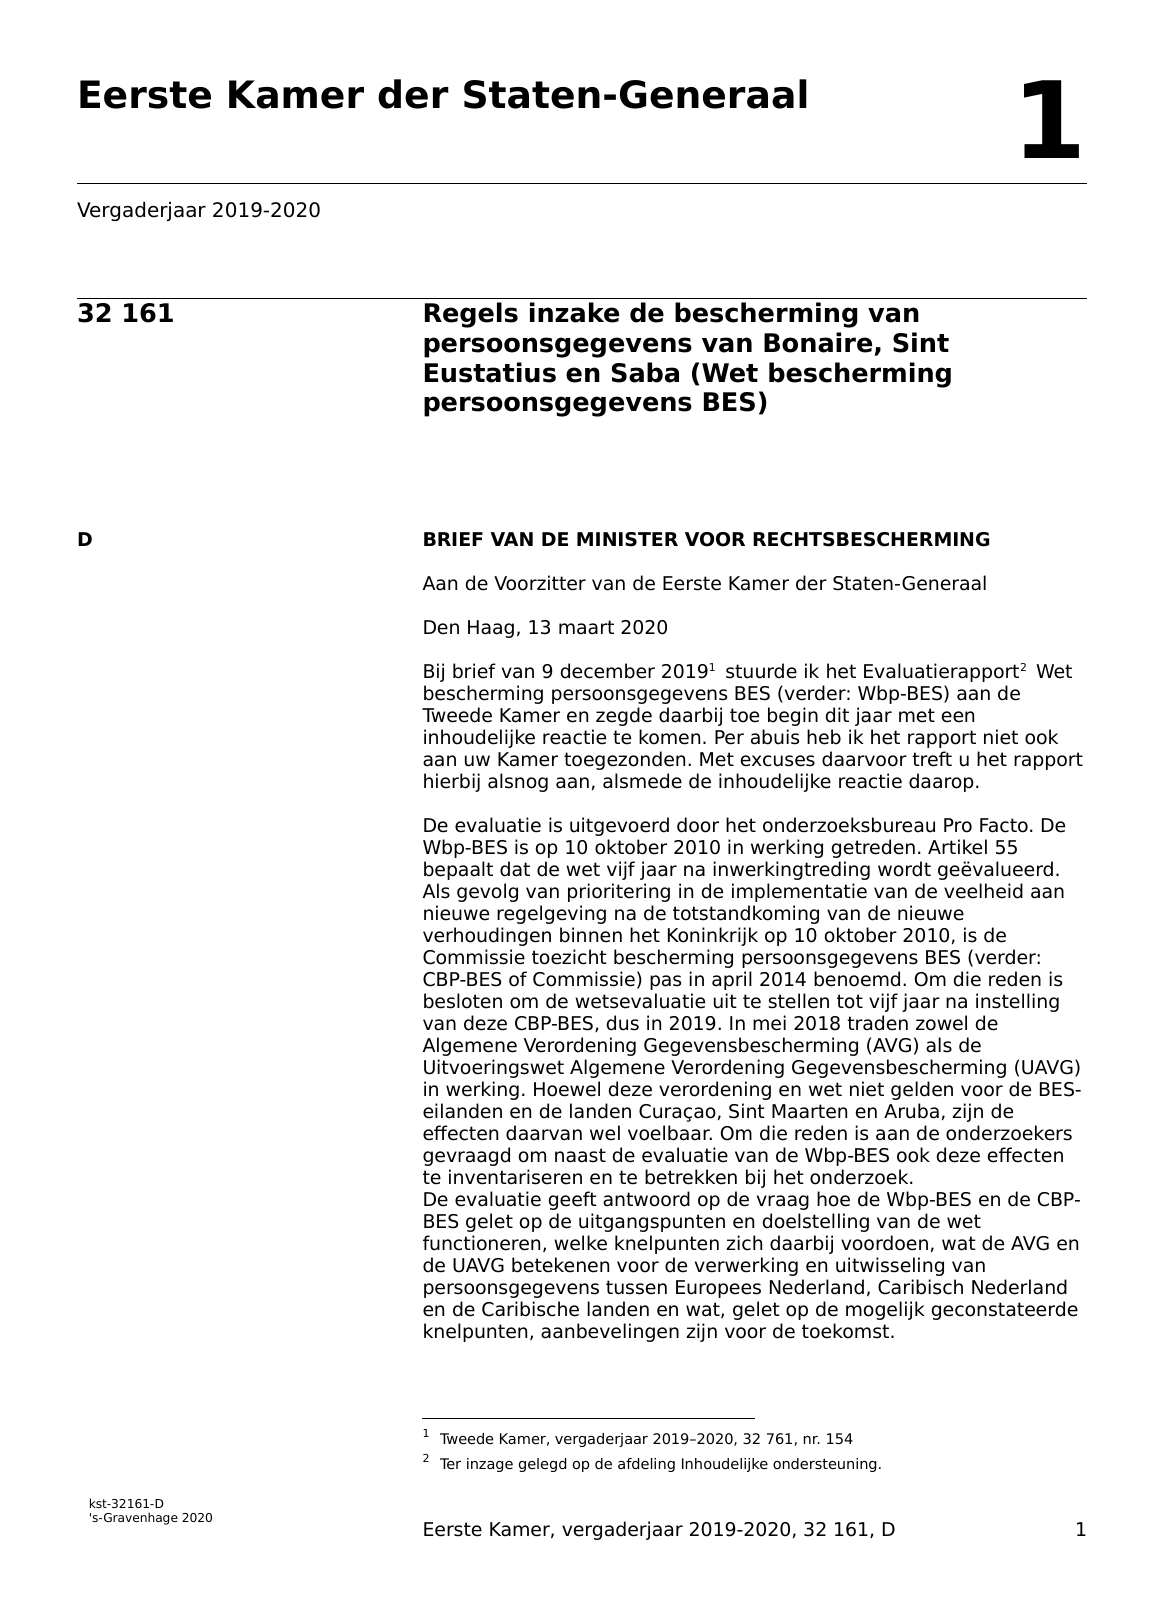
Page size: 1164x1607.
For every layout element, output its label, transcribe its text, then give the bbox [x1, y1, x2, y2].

text Tweede Kamer, vergaderjaar 2019–2020, 32 761, nr. 154 [422, 1427, 1087, 1449]
subtitle 32 161 Regels inzake de bescherming van persoonsgegevens van Bonaire, Sint Eustatius en Saba (Wet bescherming persoonsgegevens BES) [77, 299, 1087, 418]
table_header Eerste Kamer der Staten-Generaal [77, 59, 886, 183]
text Aan de Voorzitter van de Eerste Kamer der Staten-Generaal [422, 573, 1087, 595]
table_cell Vergaderjaar 2019-2020 [77, 184, 1087, 298]
text kst-32161-D [88, 1497, 323, 1511]
subtitle D BRIEF VAN DE MINISTER VOOR RECHTSBESCHERMING [77, 529, 1087, 551]
table_header 1 [886, 59, 1087, 183]
text Ter inzage gelegd op de afdeling Inhoudelijke ondersteuning. [422, 1452, 1087, 1474]
text Den Haag, 13 maart 2020 [422, 617, 1087, 639]
text Bij brief van 9 december 2019 stuurde ik het Evaluatierapport Wet bescherming persoonsgegevens BES (verder: Wbp-BES) aan de Tweede Kamer en zegde daarbij toe begin dit jaar met een inhoudelijke reactie te komen. Per abuis heb ik het rapport niet ook aan uw Kamer toegezonden. Met excuses daarvoor treft u het rapport hierbij alsnog aan, alsmede de inhoudelijke reactie daarop. [422, 661, 1087, 793]
text 's-Gravenhage 2020 [88, 1511, 323, 1525]
text De evaluatie geeft antwoord op de vraag hoe de Wbp-BES en de CBP-BES gelet op de uitgangspunten en doelstelling van de wet functioneren, welke knelpunten zich daarbij voordoen, wat de AVG en de UAVG betekenen voor de verwerking en uitwisseling van persoonsgegevens tussen Europees Nederland, Caribisch Nederland en de Caribische landen en wat, gelet op de mogelijk geconstateerde knelpunten, aanbevelingen zijn voor de toekomst. [422, 1189, 1087, 1343]
text De evaluatie is uitgevoerd door het onderzoeksbureau Pro Facto. De Wbp-BES is op 10 oktober 2010 in werking getreden. Artikel 55 bepaalt dat de wet vijf jaar na inwerkingtreding wordt geëvalueerd. Als gevolg van prioritering in de implementatie van de veelheid aan nieuwe regelgeving na de totstandkoming van de nieuwe verhoudingen binnen het Koninkrijk op 10 oktober 2010, is de Commissie toezicht bescherming persoonsgegevens BES (verder: CBP-BES of Commissie) pas in april 2014 benoemd. Om die reden is besloten om de wetsevaluatie uit te stellen tot vijf jaar na instelling van deze CBP-BES, dus in 2019. In mei 2018 traden zowel de Algemene Verordening Gegevensbescherming (AVG) als de Uitvoeringswet Algemene Verordening Gegevensbescherming (UAVG) in werking. Hoewel deze verordening en wet niet gelden voor de BES-eilanden en de landen Curaçao, Sint Maarten en Aruba, zijn de effecten daarvan wel voelbaar. Om die reden is aan de onderzoekers gevraagd om naast de evaluatie van de Wbp-BES ook deze effecten te inventariseren en te betrekken bij het onderzoek. [422, 815, 1087, 1189]
